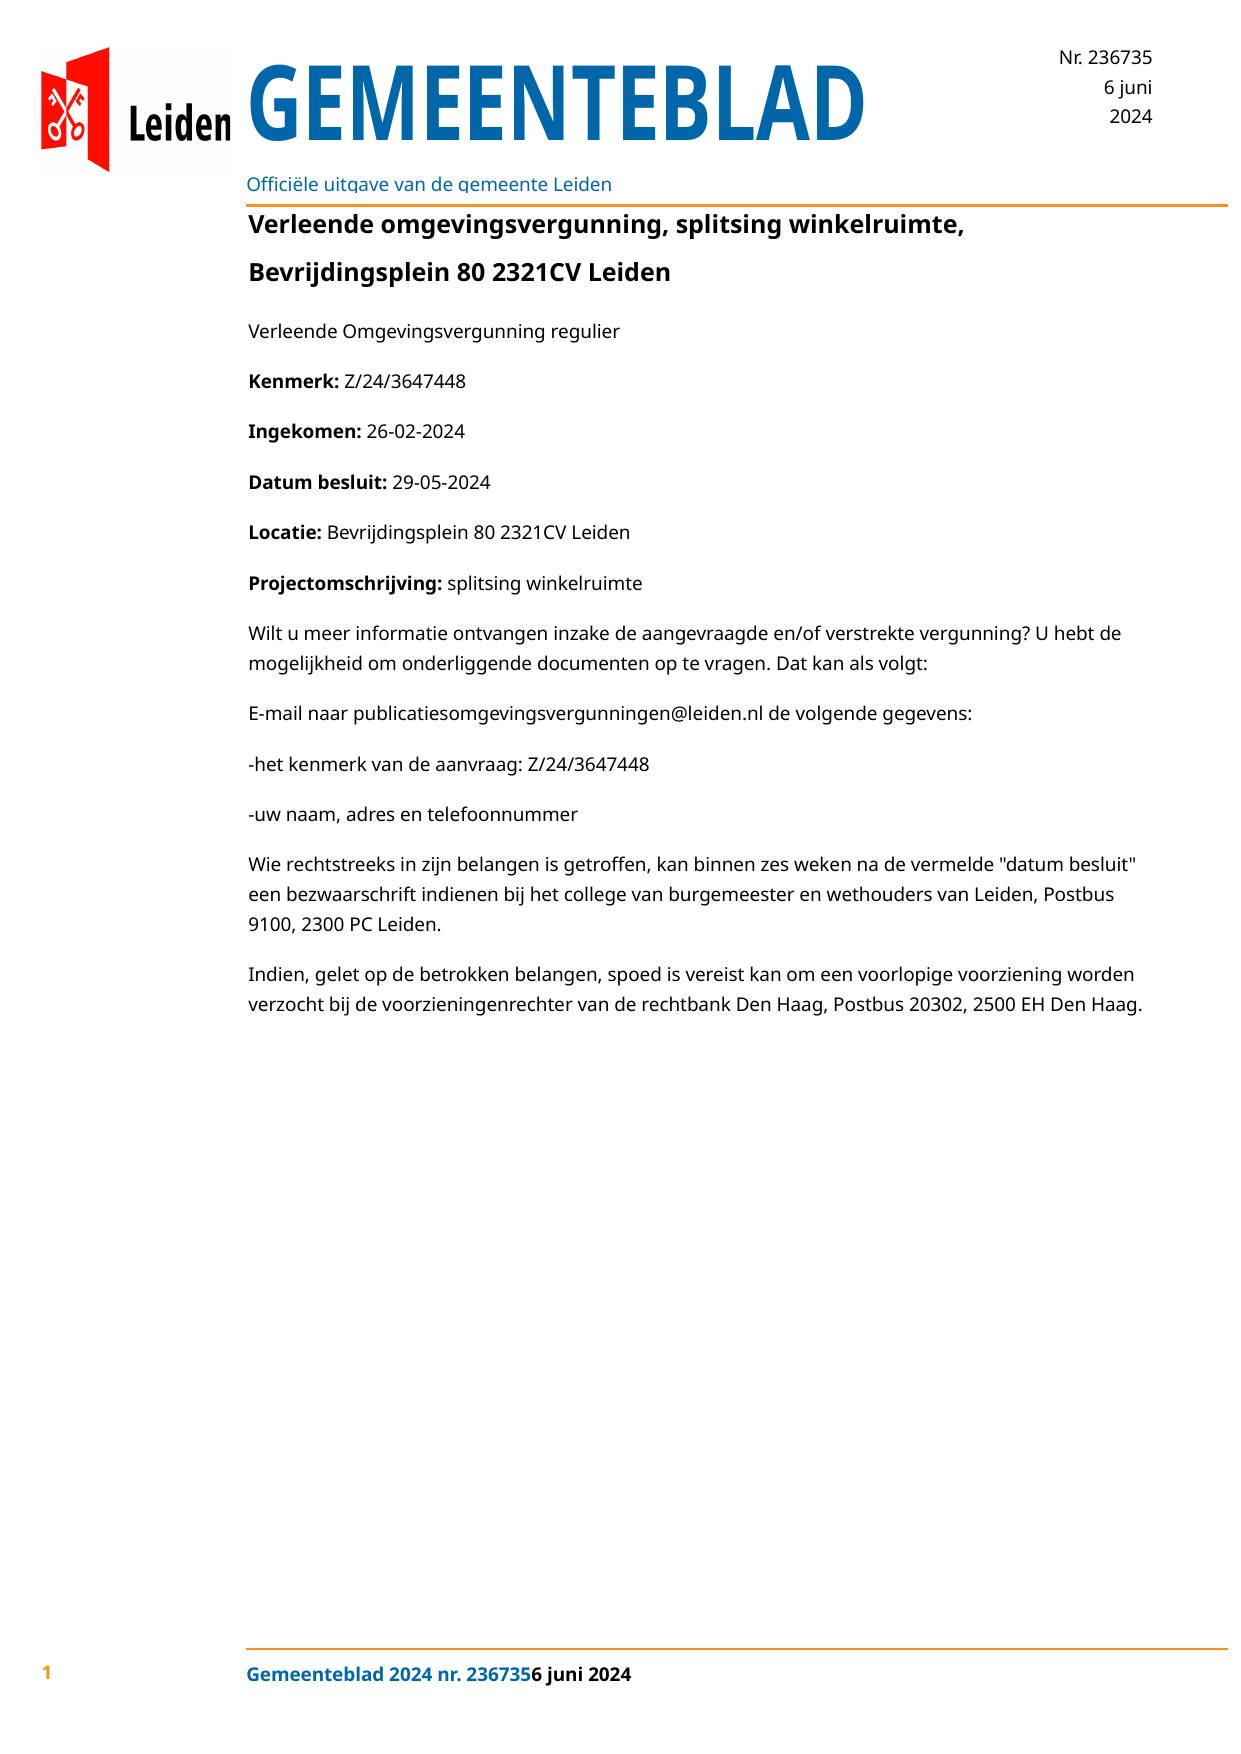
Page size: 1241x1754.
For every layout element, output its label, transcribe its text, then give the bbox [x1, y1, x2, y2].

text -het kenmerk van de aanvraag: Z/24/3647448 [248, 751, 1152, 777]
text Verleende omgevingsvergunning, splitsing winkelruimte, Bevrijdingsplein 80 2321CV Leiden [248, 207, 1152, 288]
text Datum besluit: 29-05-2024 [248, 469, 1152, 495]
text Kenmerk: Z/24/3647448 [248, 368, 1152, 394]
text Indien, gelet op de betrokken belangen, spoed is vereist kan om een voorlopige voorziening worden verzocht bij de voorzieningenrechter van de rechtbank Den Haag, Postbus 20302, 2500 EH Den Haag. [248, 961, 1152, 1017]
text -uw naam, adres en telefoonnummer [248, 801, 1152, 827]
text Wilt u meer informatie ontvangen inzake de aangevraagde en/of verstrekte vergunning? U hebt de mogelijkheid om onderliggende documenten op te vragen. Dat kan als volgt: [248, 620, 1152, 676]
text Locatie: Bevrijdingsplein 80 2321CV Leiden [248, 519, 1152, 545]
text E-mail naar publicatiesomgevingsvergunningen@leiden.nl de volgende gegevens: [248, 700, 1152, 726]
picture [41, 47, 231, 172]
text Verleende Omgevingsvergunning regulier [248, 318, 1152, 344]
text Ingekomen: 26-02-2024 [248, 419, 1152, 444]
text Projectomschrijving: splitsing winkelruimte [248, 570, 1152, 596]
text Wie rechtstreeks in zijn belangen is getroffen, kan binnen zes weken na de vermelde "datum besluit" een bezwaarschrift indienen bij het college van burgemeester en wethouders van Leiden, Postbus 9100, 2300 PC Leiden. [248, 852, 1152, 937]
